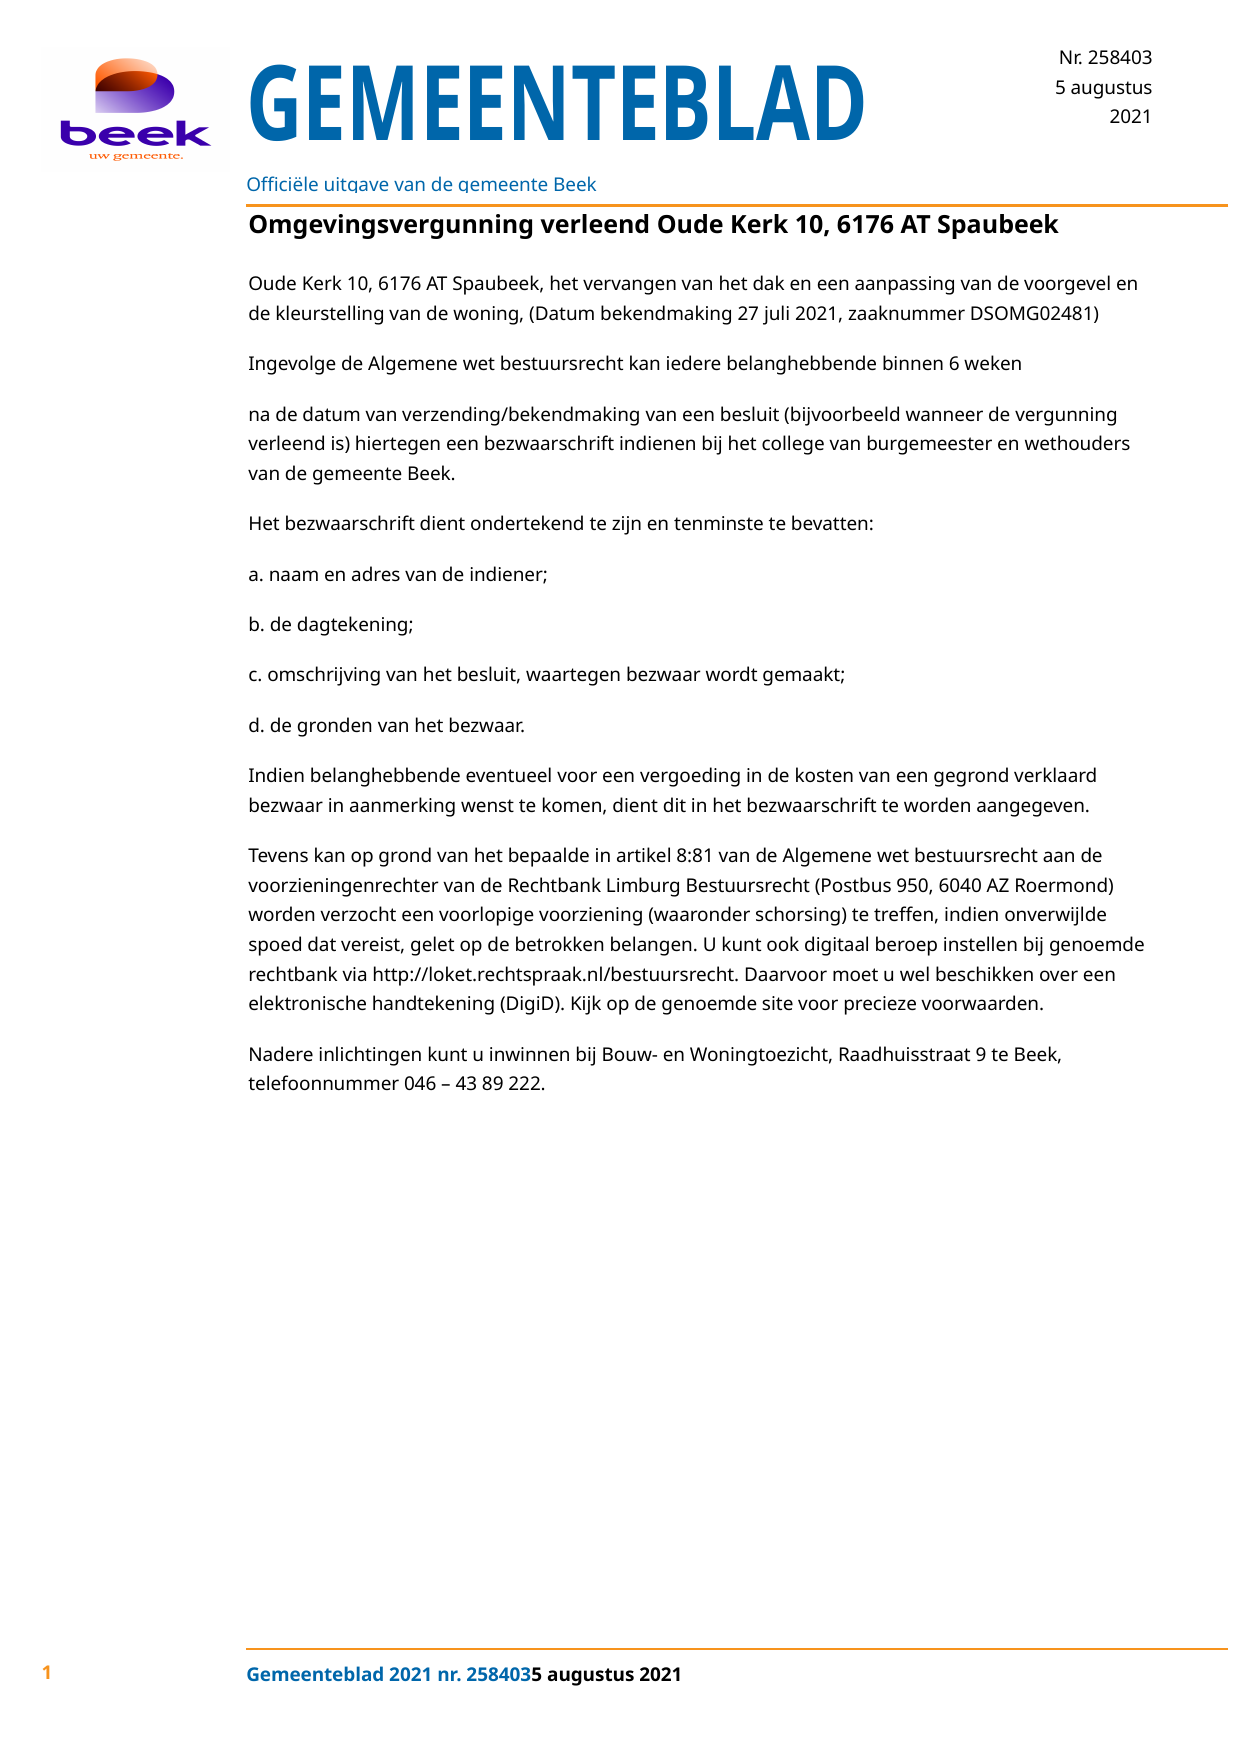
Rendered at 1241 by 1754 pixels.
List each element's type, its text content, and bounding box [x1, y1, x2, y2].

text Indien belanghebbende eventueel voor een vergoeding in de kosten van een gegrond verklaard bezwaar in aanmerking wenst te komen, dient dit in het bezwaarschrift te worden aangegeven. [248, 762, 1152, 818]
text Het bezwaarschrift dient ondertekend te zijn en tenminste te bevatten: [248, 510, 1152, 536]
picture [41, 47, 231, 172]
text a. naam en adres van de indiener; [248, 561, 1152, 586]
text d. de gronden van het bezwaar. [248, 712, 1152, 738]
text Ingevolge de Algemene wet bestuursrecht kan iedere belanghebbende binnen 6 weken [248, 350, 1152, 376]
text c. omschrijving van het besluit, waartegen bezwaar wordt gemaakt; [248, 662, 1152, 687]
text Nadere inlichtingen kunt u inwinnen bij Bouw- en Woningtoezicht, Raadhuisstraat 9 te Beek, telefoonnummer 046 – 43 89 222. [248, 1041, 1152, 1096]
text Oude Kerk 10, 6176 AT Spaubeek, het vervangen van het dak en een aanpassing van de voorgevel en de kleurstelling van de woning, (Datum bekendmaking 27 juli 2021, zaaknummer DSOMG02481) [248, 270, 1152, 326]
text b. de dagtekening; [248, 611, 1152, 637]
text Tevens kan op grond van het bepaalde in artikel 8:81 van de Algemene wet bestuursrecht aan de voorzieningenrechter van de Rechtbank Limburg Bestuursrecht (Postbus 950, 6040 AZ Roermond) worden verzocht een voorlopige voorziening (waaronder schorsing) te treffen, indien onverwijlde spoed dat vereist, gelet op de betrokken belangen. U kunt ook digitaal beroep instellen bij genoemde rechtbank via http://loket.rechtspraak.nl/bestuursrecht. Daarvoor moet u wel beschikken over een elektronische handtekening (DigiD). Kijk op de genoemde site voor precieze voorwaarden. [248, 842, 1152, 1016]
text na de datum van verzending/bekendmaking van een besluit (bijvoorbeeld wanneer de vergunning verleend is) hiertegen een bezwaarschrift indienen bij het college van burgemeester en wethouders van de gemeente Beek. [248, 401, 1152, 486]
text Omgevingsvergunning verleend Oude Kerk 10, 6176 AT Spaubeek [248, 207, 1152, 241]
